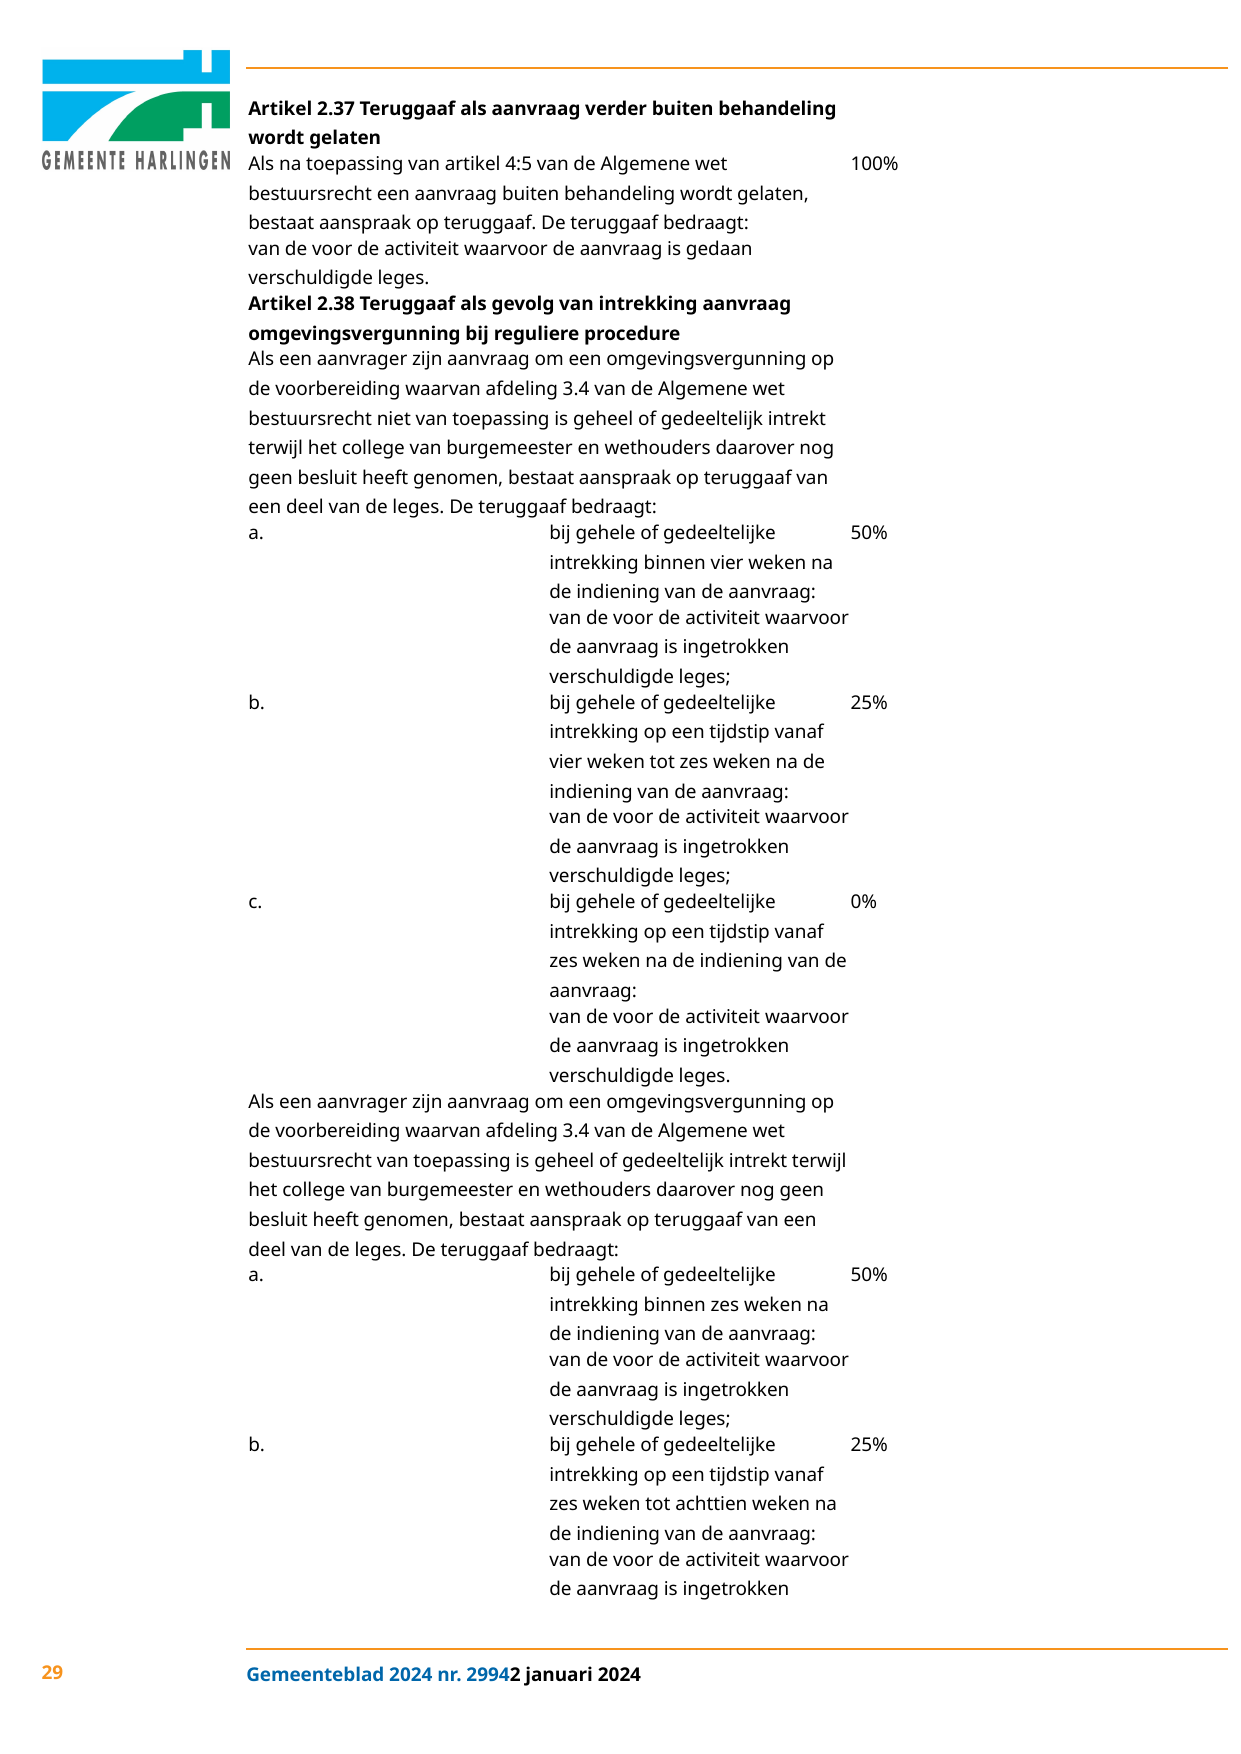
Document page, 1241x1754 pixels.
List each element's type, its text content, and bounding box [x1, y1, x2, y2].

table_cell 25% [850, 1431, 1152, 1546]
table_cell bij gehele of gedeeltelijke intrekking binnen vier weken na de indiening van de aanvraag: [549, 519, 850, 604]
table_cell van de voor de activiteit waarvoor de aanvraag is ingetrokken verschuldigde leges; [549, 804, 850, 888]
table_cell van de voor de activiteit waarvoor de aanvraag is ingetrokken verschuldigde leges; [549, 1346, 850, 1431]
table_cell bij gehele of gedeeltelijke intrekking op een tijdstip vanaf vier weken tot zes weken na de indiening van de aanvraag: [549, 689, 850, 803]
table_cell a. [248, 519, 549, 689]
table_cell [850, 346, 1152, 519]
table_cell bij gehele of gedeeltelijke intrekking op een tijdstip vanaf zes weken tot achttien weken na de indiening van de aanvraag: [549, 1431, 850, 1546]
table_cell Als na toepassing van artikel 4:5 van de Algemene wet bestuursrecht een aanvraag buiten behandeling wordt gelaten, bestaat aanspraak op teruggaaf. De teruggaaf bedraagt: [248, 150, 850, 235]
table_cell [850, 1546, 1152, 1601]
picture [41, 47, 231, 172]
table_cell [850, 1003, 1152, 1088]
table_cell Artikel 2.37 Teruggaaf als aanvraag verder buiten behandeling wordt gelaten [248, 95, 850, 150]
table_cell b. [248, 1431, 549, 1601]
table_cell [850, 95, 1152, 150]
table_cell [850, 290, 1152, 346]
table_cell 100% [850, 150, 1152, 235]
table_cell van de voor de activiteit waarvoor de aanvraag is ingetrokken verschuldigde leges. [549, 1003, 850, 1088]
table_cell bij gehele of gedeeltelijke intrekking binnen zes weken na de indiening van de aanvraag: [549, 1261, 850, 1346]
table_cell [850, 604, 1152, 689]
table_cell 50% [850, 519, 1152, 604]
table_cell bij gehele of gedeeltelijke intrekking op een tijdstip vanaf zes weken na de indiening van de aanvraag: [549, 889, 850, 1003]
table_cell c. [248, 889, 549, 1088]
table_cell van de voor de activiteit waarvoor de aanvraag is gedaan verschuldigde leges. [248, 235, 850, 290]
table_cell b. [248, 689, 549, 888]
table_cell van de voor de activiteit waarvoor de aanvraag is ingetrokken [549, 1546, 850, 1601]
table_cell Artikel 2.38 Teruggaaf als gevolg van intrekking aanvraag omgevingsvergunning bij reguliere procedure [248, 290, 850, 346]
table_cell 25% [850, 689, 1152, 803]
table_cell Als een aanvrager zijn aanvraag om een omgevingsvergunning op de voorbereiding waarvan afdeling 3.4 van de Algemene wet bestuursrecht niet van toepassing is geheel of gedeeltelijk intrekt terwijl het college van burgemeester en wethouders daarover nog geen besluit heeft genomen, bestaat aanspraak op teruggaaf van een deel van de leges. De teruggaaf bedraagt: [248, 346, 850, 519]
table_cell [850, 804, 1152, 888]
table_cell 0% [850, 889, 1152, 1003]
table_cell Als een aanvrager zijn aanvraag om een omgevingsvergunning op de voorbereiding waarvan afdeling 3.4 van de Algemene wet bestuursrecht van toepassing is geheel of gedeeltelijk intrekt terwijl het college van burgemeester en wethouders daarover nog geen besluit heeft genomen, bestaat aanspraak op teruggaaf van een deel van de leges. De teruggaaf bedraagt: [248, 1088, 850, 1261]
table_cell [850, 1346, 1152, 1431]
table_cell [850, 1088, 1152, 1261]
table_cell van de voor de activiteit waarvoor de aanvraag is ingetrokken verschuldigde leges; [549, 604, 850, 689]
table_cell [850, 235, 1152, 290]
table_cell a. [248, 1261, 549, 1431]
table_cell 50% [850, 1261, 1152, 1346]
